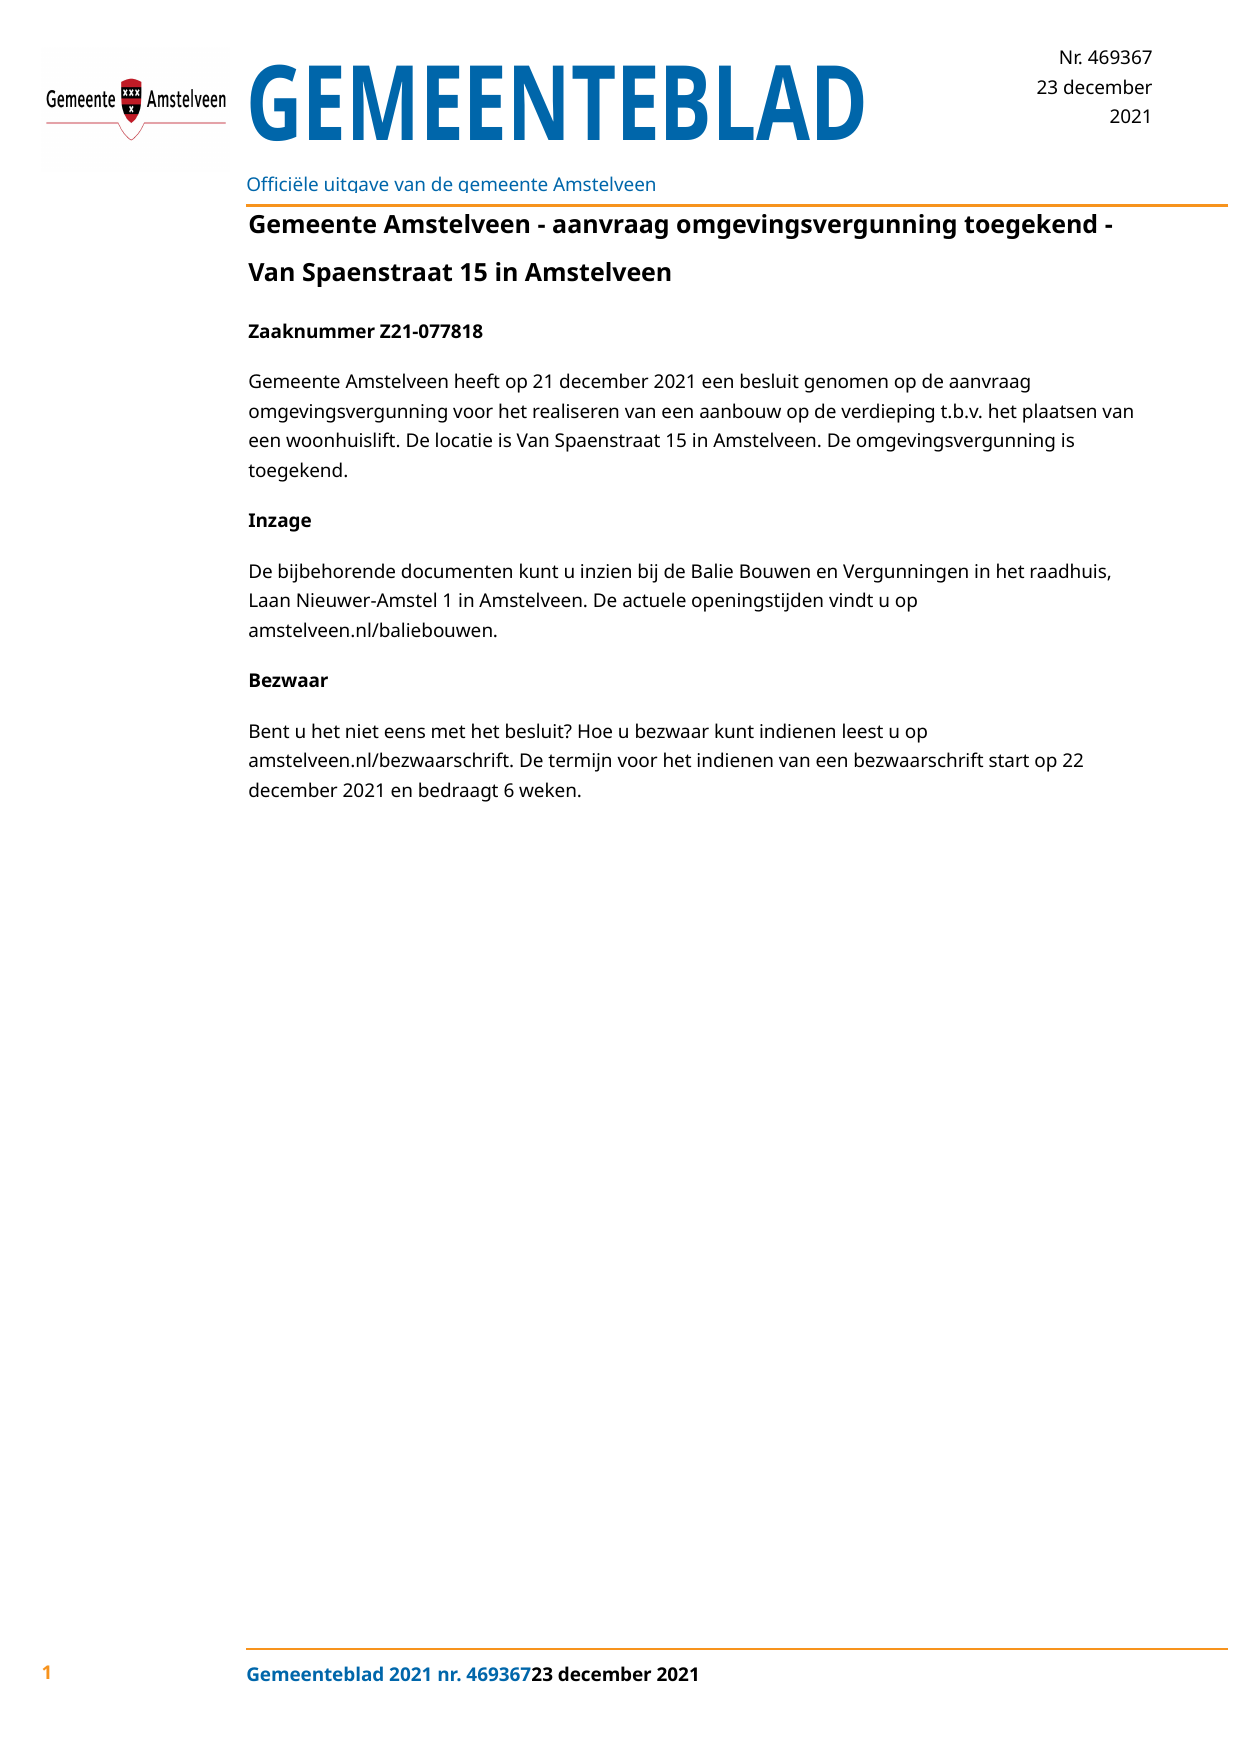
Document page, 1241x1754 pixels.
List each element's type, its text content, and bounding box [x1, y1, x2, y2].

text Bent u het niet eens met het besluit? Hoe u bezwaar kunt indienen leest u op amstelveen.nl/bezwaarschrift. De termijn voor het indienen van een bezwaarschrift start op 22 december 2021 en bedraagt 6 weken. [248, 718, 1152, 803]
picture [41, 47, 231, 172]
text Gemeente Amstelveen heeft op 21 december 2021 een besluit genomen op de aanvraag omgevingsvergunning voor het realiseren van een aanbouw op de verdieping t.b.v. het plaatsen van een woonhuislift. De locatie is Van Spaenstraat 15 in Amstelveen. De omgevingsvergunning is toegekend. [248, 368, 1152, 483]
text Zaaknummer Z21-077818 [248, 318, 1152, 344]
text De bijbehorende documenten kunt u inzien bij de Balie Bouwen en Vergunningen in het raadhuis, Laan Nieuwer-Amstel 1 in Amstelveen. De actuele openingstijden vindt u op amstelveen.nl/baliebouwen. [248, 558, 1152, 643]
text Bezwaar [248, 667, 1152, 693]
text Inzage [248, 507, 1152, 533]
text Gemeente Amstelveen - aanvraag omgevingsvergunning toegekend - Van Spaenstraat 15 in Amstelveen [248, 207, 1152, 288]
